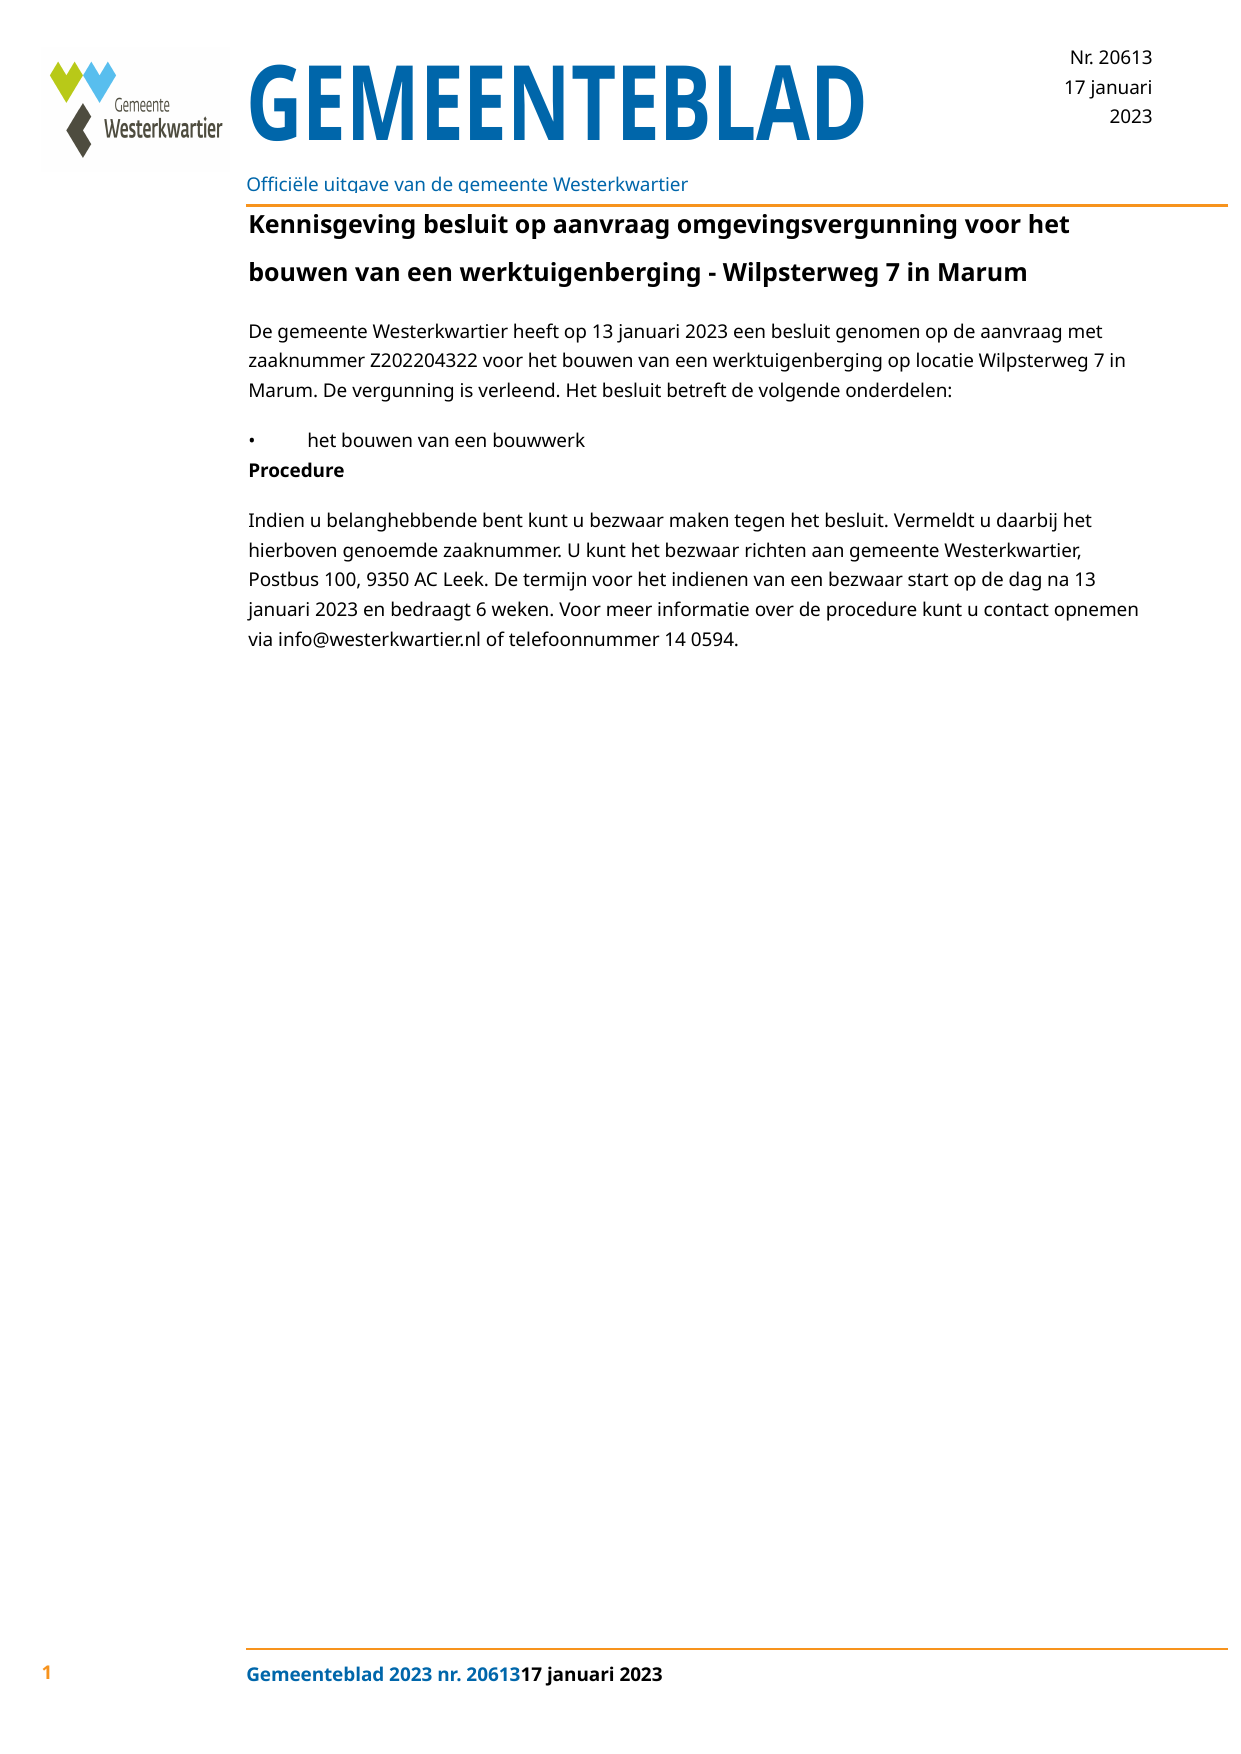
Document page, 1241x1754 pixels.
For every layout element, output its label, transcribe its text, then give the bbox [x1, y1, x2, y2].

text De gemeente Westerkwartier heeft op 13 januari 2023 een besluit genomen op de aanvraag met zaaknummer Z202204322 voor het bouwen van een werktuigenberging op locatie Wilpsterweg 7 in Marum. De vergunning is verleend. Het besluit betreft de volgende onderdelen: [248, 318, 1152, 403]
list het bouwen van een bouwwerk [248, 427, 1152, 453]
picture [41, 47, 231, 172]
text Procedure [248, 457, 1152, 483]
text Indien u belanghebbende bent kunt u bezwaar maken tegen het besluit. Vermeldt u daarbij het hierboven genoemde zaaknummer. U kunt het bezwaar richten aan gemeente Westerkwartier, Postbus 100, 9350 AC Leek. De termijn voor het indienen van een bezwaar start op de dag na 13 januari 2023 en bedraagt 6 weken. Voor meer informatie over de procedure kunt u contact opnemen via info@westerkwartier.nl of telefoonnummer 14 0594. [248, 507, 1152, 652]
text Kennisgeving besluit op aanvraag omgevingsvergunning voor het bouwen van een werktuigenberging - Wilpsterweg 7 in Marum [248, 207, 1152, 288]
